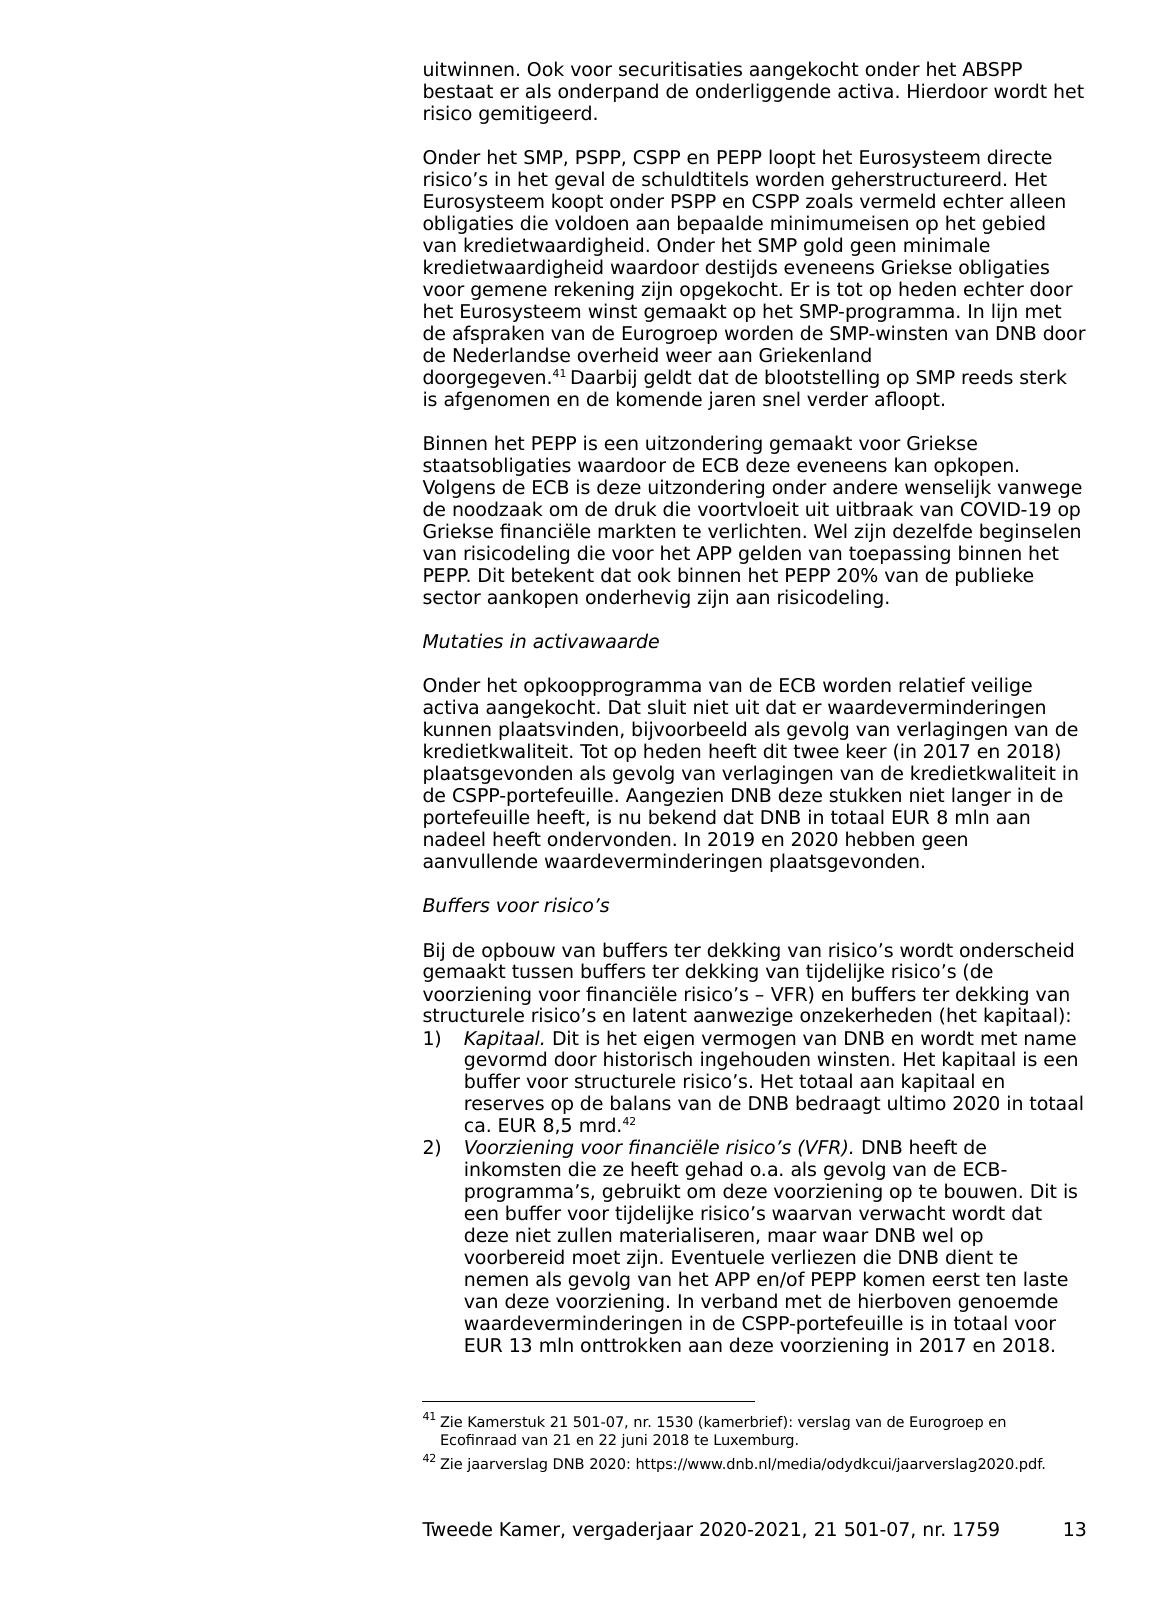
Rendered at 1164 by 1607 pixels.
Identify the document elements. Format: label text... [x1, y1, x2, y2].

text 1) Kapitaal. Dit is het eigen vermogen van DNB en wordt met name gevormd door historisch ingehouden winsten. Het kapitaal is een buffer voor structurele risico’s. Het totaal aan kapitaal en reserves op de balans van de DNB bedraagt ultimo 2020 in totaal ca. EUR 8,5 mrd. [422, 1027, 1087, 1137]
text Zie Kamerstuk 21 501-07, nr. 1530 (kamerbrief): verslag van de Eurogroep en Ecofinraad van 21 en 22 juni 2018 te Luxemburg. [422, 1410, 1087, 1449]
subtitle Buffers voor risico’s [422, 895, 1087, 917]
subtitle Mutaties in activawaarde [422, 631, 1087, 653]
text uitwinnen. Ook voor securitisaties aangekocht onder het ABSPP bestaat er als onderpand de onderliggende activa. Hierdoor wordt het risico gemitigeerd. [422, 59, 1087, 125]
text Zie jaarverslag DNB 2020: https://www.dnb.nl/media/odydkcui/jaarverslag2020.pdf. [422, 1452, 1087, 1474]
text Onder het opkoopprogramma van de ECB worden relatief veilige activa aangekocht. Dat sluit niet uit dat er waardeverminderingen kunnen plaatsvinden, bijvoorbeeld als gevolg van verlagingen van de kredietkwaliteit. Tot op heden heeft dit twee keer (in 2017 en 2018) plaatsgevonden als gevolg van verlagingen van de kredietkwaliteit in de CSPP-portefeuille. Aangezien DNB deze stukken niet langer in de portefeuille heeft, is nu bekend dat DNB in totaal EUR 8 mln aan nadeel heeft ondervonden. In 2019 en 2020 hebben geen aanvullende waardeverminderingen plaatsgevonden. [422, 675, 1087, 873]
text Binnen het PEPP is een uitzondering gemaakt voor Griekse staatsobligaties waardoor de ECB deze eveneens kan opkopen. Volgens de ECB is deze uitzondering onder andere wenselijk vanwege de noodzaak om de druk die voortvloeit uit uitbraak van COVID-19 op Griekse financiële markten te verlichten. Wel zijn dezelfde beginselen van risicodeling die voor het APP gelden van toepassing binnen het PEPP. Dit betekent dat ook binnen het PEPP 20% van de publieke sector aankopen onderhevig zijn aan risicodeling. [422, 433, 1087, 609]
text Bij de opbouw van buffers ter dekking van risico’s wordt onderscheid gemaakt tussen buffers ter dekking van tijdelijke risico’s (de voorziening voor financiële risico’s – VFR) en buffers ter dekking van structurele risico’s en latent aanwezige onzekerheden (het kapitaal): [422, 939, 1087, 1027]
text 2) Voorziening voor financiële risico’s (VFR). DNB heeft de inkomsten die ze heeft gehad o.a. als gevolg van de ECB-programma’s, gebruikt om deze voorziening op te bouwen. Dit is een buffer voor tijdelijke risico’s waarvan verwacht wordt dat deze niet zullen materialiseren, maar waar DNB wel op voorbereid moet zijn. Eventuele verliezen die DNB dient te nemen als gevolg van het APP en/of PEPP komen eerst ten laste van deze voorziening. In verband met de hierboven genoemde waardeverminderingen in de CSPP-portefeuille is in totaal voor EUR 13 mln onttrokken aan deze voorziening in 2017 en 2018. [422, 1137, 1087, 1357]
text Onder het SMP, PSPP, CSPP en PEPP loopt het Eurosysteem directe risico’s in het geval de schuldtitels worden geherstructureerd. Het Eurosysteem koopt onder PSPP en CSPP zoals vermeld echter alleen obligaties die voldoen aan bepaalde minimumeisen op het gebied van kredietwaardigheid. Onder het SMP gold geen minimale kredietwaardigheid waardoor destijds eveneens Griekse obligaties voor gemene rekening zijn opgekocht. Er is tot op heden echter door het Eurosysteem winst gemaakt op het SMP-programma. In lijn met de afspraken van de Eurogroep worden de SMP-winsten van DNB door de Nederlandse overheid weer aan Griekenland doorgegeven.Daarbij geldt dat de blootstelling op SMP reeds sterk is afgenomen en de komende jaren snel verder afloopt. [422, 147, 1087, 411]
